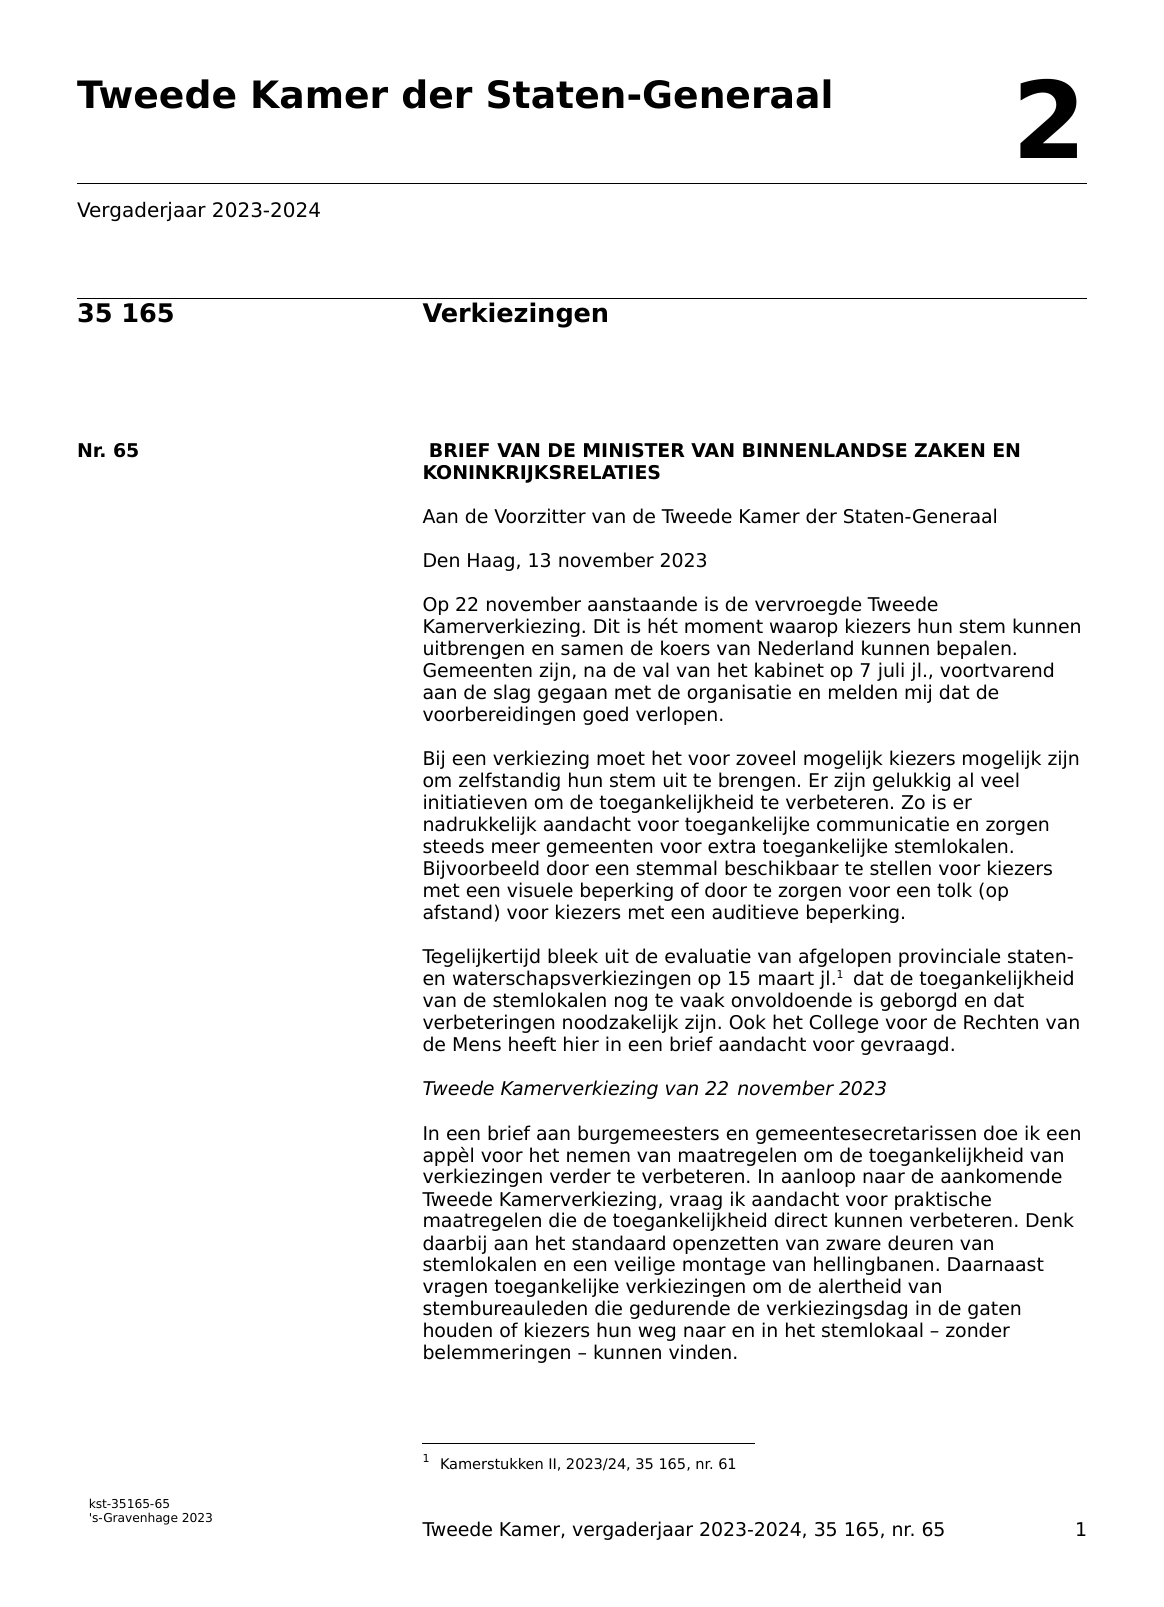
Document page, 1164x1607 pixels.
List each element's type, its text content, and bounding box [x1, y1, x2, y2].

text In een brief aan burgemeesters en gemeentesecretarissen doe ik een appèl voor het nemen van maatregelen om de toegankelijkheid van verkiezingen verder te verbeteren. In aanloop naar de aankomende Tweede Kamerverkiezing, vraag ik aandacht voor praktische maatregelen die de toegankelijkheid direct kunnen verbeteren. Denk daarbij aan het standaard openzetten van zware deuren van stemlokalen en een veilige montage van hellingbanen. Daarnaast vragen toegankelijke verkiezingen om de alertheid van stembureauleden die gedurende de verkiezingsdag in de gaten houden of kiezers hun weg naar en in het stemlokaal – zonder belemmeringen – kunnen vinden. [422, 1122, 1087, 1364]
subtitle 35 165 Verkiezingen [77, 299, 1087, 329]
text kst-35165-65 [88, 1497, 323, 1511]
text Op 22 november aanstaande is de vervroegde Tweede Kamerverkiezing. Dit is hét moment waarop kiezers hun stem kunnen uitbrengen en samen de koers van Nederland kunnen bepalen. Gemeenten zijn, na de val van het kabinet op 7 juli jl., voortvarend aan de slag gegaan met de organisatie en melden mij dat de voorbereidingen goed verlopen. [422, 594, 1087, 726]
text Kamerstukken II, 2023/24, 35 165, nr. 61 [422, 1452, 1087, 1474]
text Aan de Voorzitter van de Tweede Kamer der Staten-Generaal [422, 506, 1087, 528]
subtitle Nr. 65 BRIEF VAN DE MINISTER VAN BINNENLANDSE ZAKEN EN KONINKRIJKSRELATIES [77, 440, 1087, 484]
text Tegelijkertijd bleek uit de evaluatie van afgelopen provinciale staten- en waterschapsverkiezingen op 15 maart jl. dat de toegankelijkheid van de stemlokalen nog te vaak onvoldoende is geborgd en dat verbeteringen noodzakelijk zijn. Ook het College voor de Rechten van de Mens heeft hier in een brief aandacht voor gevraagd. [422, 946, 1087, 1056]
subtitle Tweede Kamerverkiezing van 22 november 2023 [422, 1078, 1087, 1100]
table_header 2 [886, 59, 1087, 183]
text 's-Gravenhage 2023 [88, 1511, 323, 1525]
text Den Haag, 13 november 2023 [422, 550, 1087, 572]
table_header Tweede Kamer der Staten-Generaal [77, 59, 886, 183]
table_cell Vergaderjaar 2023-2024 [77, 184, 1087, 298]
text Bij een verkiezing moet het voor zoveel mogelijk kiezers mogelijk zijn om zelfstandig hun stem uit te brengen. Er zijn gelukkig al veel initiatieven om de toegankelijkheid te verbeteren. Zo is er nadrukkelijk aandacht voor toegankelijke communicatie en zorgen steeds meer gemeenten voor extra toegankelijke stemlokalen. Bijvoorbeeld door een stemmal beschikbaar te stellen voor kiezers met een visuele beperking of door te zorgen voor een tolk (op afstand) voor kiezers met een auditieve beperking. [422, 748, 1087, 924]
